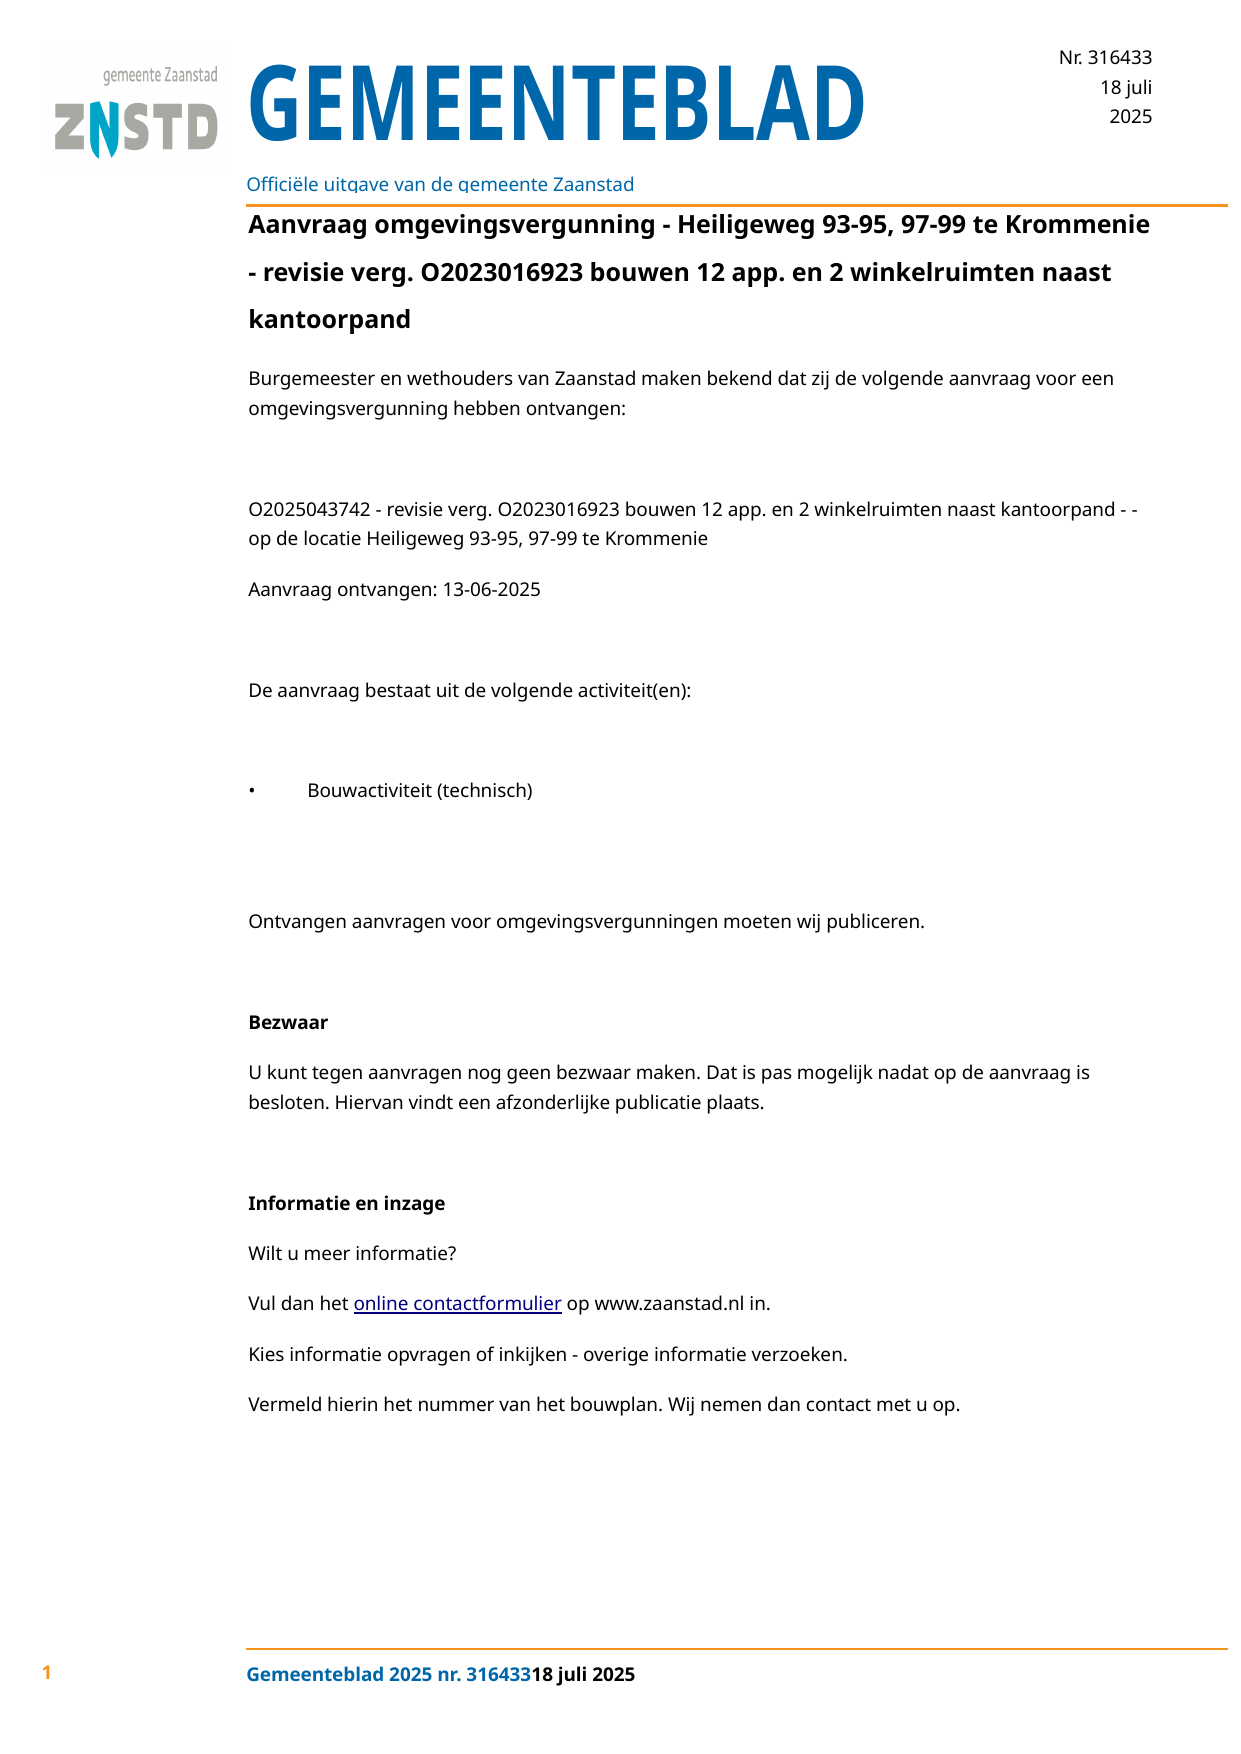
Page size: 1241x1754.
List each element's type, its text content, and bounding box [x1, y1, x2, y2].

text De aanvraag bestaat uit de volgende activiteit(en): [248, 677, 1152, 702]
text Vul dan het online contactformulier op www.zaanstad.nl in. [248, 1291, 1152, 1316]
text Kies informatie opvragen of inkijken - overige informatie verzoeken. [248, 1341, 1152, 1367]
text Informatie en inzage [248, 1190, 1152, 1215]
text Aanvraag ontvangen: 13-06-2025 [248, 576, 1152, 602]
picture [41, 47, 231, 172]
text Burgemeester en wethouders van Zaanstad maken bekend dat zij de volgende aanvraag voor een omgevingsvergunning hebben ontvangen: [248, 366, 1152, 421]
text Ontvangen aanvragen voor omgevingsvergunningen moeten wij publiceren. [248, 908, 1152, 934]
text Aanvraag omgevingsvergunning - Heiligeweg 93-95, 97-99 te Krommenie - revisie verg. O2023016923 bouwen 12 app. en 2 winkelruimten naast kantoorpand [248, 207, 1152, 336]
text U kunt tegen aanvragen nog geen bezwaar maken. Dat is pas mogelijk nadat op de aanvraag is besloten. Hiervan vindt een afzonderlijke publicatie plaats. [248, 1059, 1152, 1114]
list Bouwactiviteit (technisch) [248, 778, 1152, 803]
text Bezwaar [248, 1009, 1152, 1034]
text O2025043742 - revisie verg. O2023016923 bouwen 12 app. en 2 winkelruimten naast kantoorpand - - op de locatie Heiligeweg 93-95, 97-99 te Krommenie [248, 496, 1152, 551]
text Wilt u meer informatie? [248, 1240, 1152, 1266]
text Vermeld hierin het nummer van het bouwplan. Wij nemen dan contact met u op. [248, 1391, 1152, 1417]
